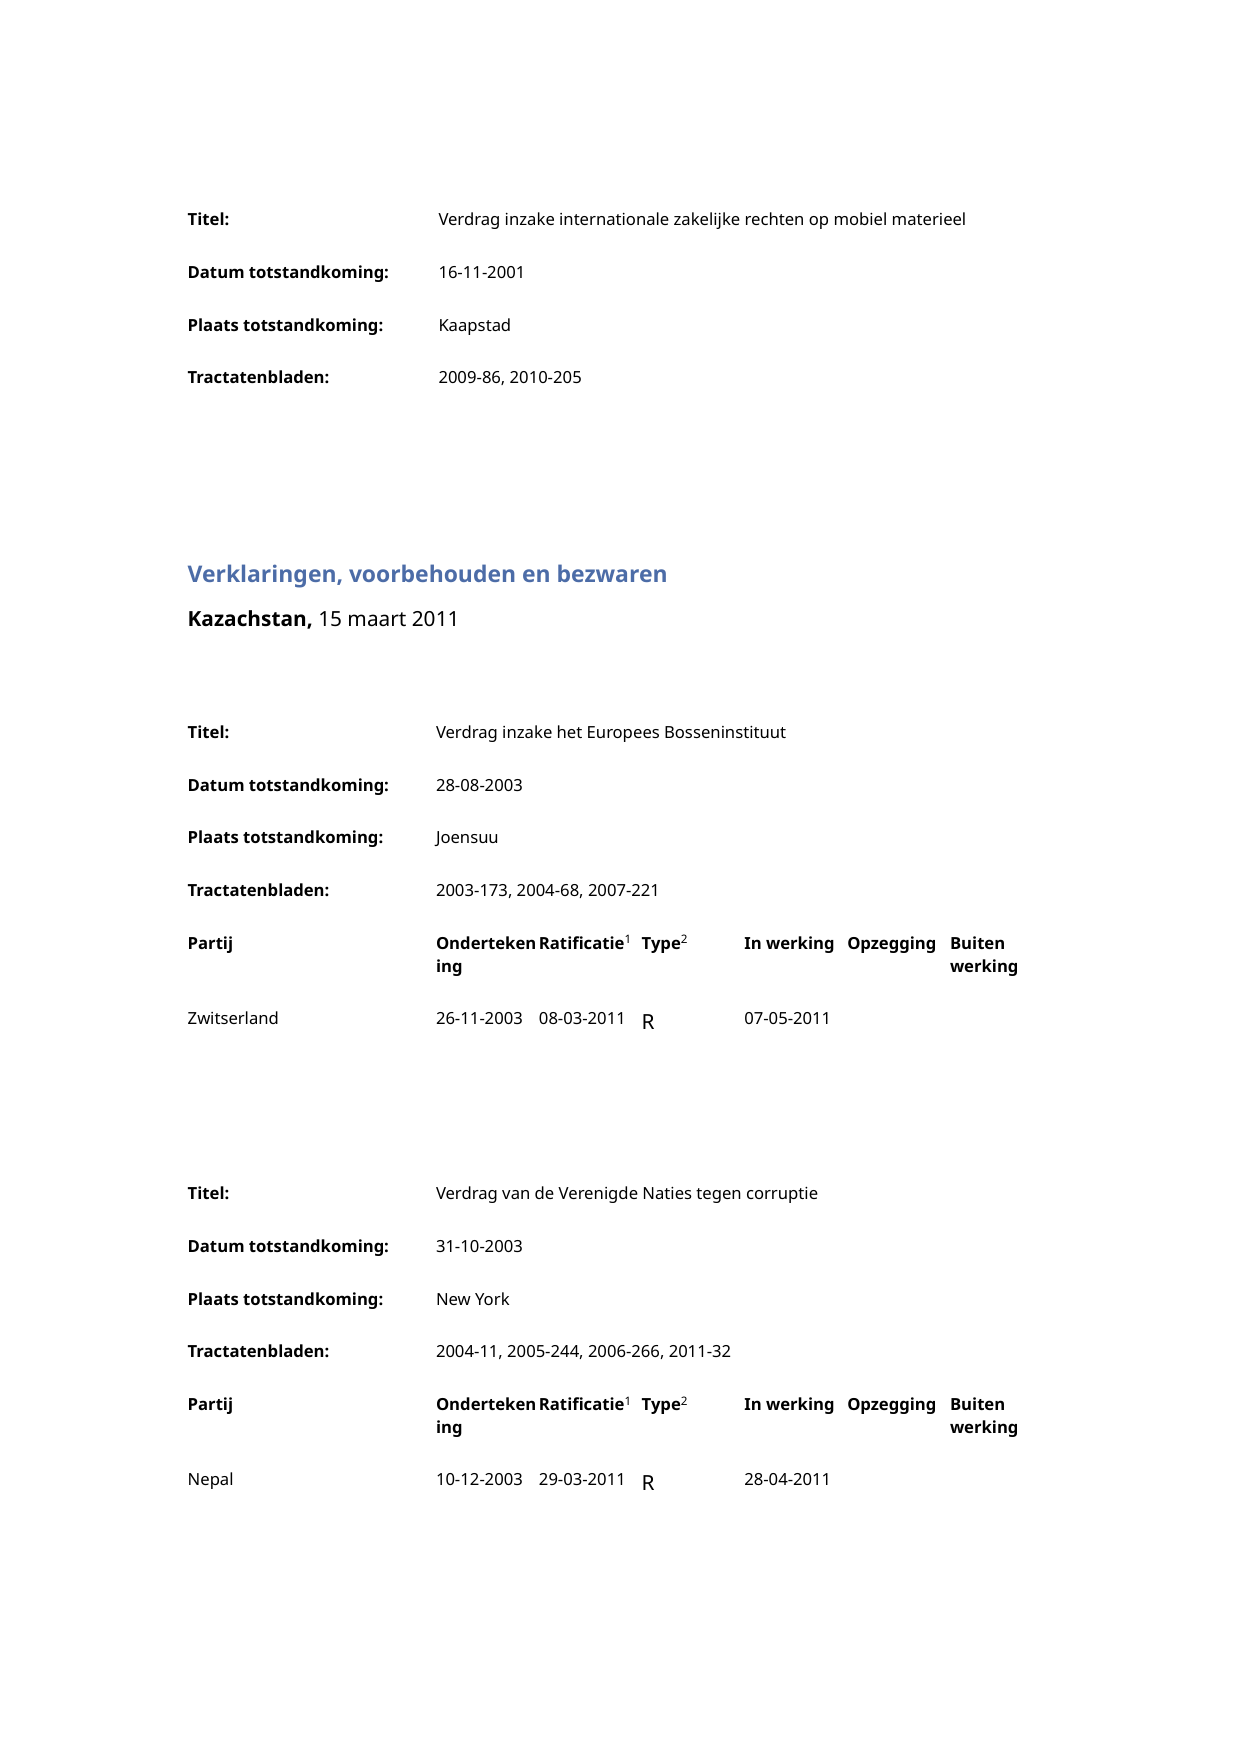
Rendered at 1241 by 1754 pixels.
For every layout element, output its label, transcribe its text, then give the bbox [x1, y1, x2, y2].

table_cell Datum totstandkoming: [188, 774, 436, 826]
table_cell Ratificatie1 [539, 1393, 641, 1468]
table_cell Kaapstad [438, 313, 1053, 366]
table_cell Tractatenbladen: [188, 366, 438, 419]
table_cell [847, 1468, 950, 1526]
table_cell Buiten werking [950, 1393, 1053, 1468]
table_cell 10-12-2003 [436, 1468, 539, 1526]
table_cell Nepal [188, 1468, 436, 1526]
table_cell 28-04-2011 [744, 1468, 847, 1526]
table_cell 28-08-2003 [436, 774, 1053, 826]
table_cell [950, 1468, 1053, 1526]
table_cell 2009-86, 2010-205 [438, 366, 1053, 419]
table_cell Buiten werking [950, 932, 1053, 1007]
table_cell Partij [188, 1393, 436, 1468]
table_header Titel: [188, 721, 436, 773]
table_cell Plaats totstandkoming: [188, 826, 436, 879]
table_cell Plaats totstandkoming: [188, 313, 438, 366]
table_cell 2003-173, 2004-68, 2007-221 [436, 879, 1053, 932]
subtitle Verklaringen, voorbehouden en bezwaren [187, 558, 1053, 589]
table_cell [847, 1007, 950, 1065]
table_cell Joensuu [436, 826, 1053, 879]
table_cell Type2 [641, 932, 744, 1007]
table_cell 26-11-2003 [436, 1007, 539, 1065]
table_cell Ondertekening [436, 932, 539, 1007]
table_cell Opzegging [847, 932, 950, 1007]
table_cell Partij [188, 932, 436, 1007]
table_cell 29-03-2011 [539, 1468, 641, 1526]
table_cell Zwitserland [188, 1007, 436, 1065]
table_header Verdrag inzake internationale zakelijke rechten op mobiel materieel [438, 208, 1053, 261]
table_cell Tractatenbladen: [188, 879, 436, 932]
table_cell Datum totstandkoming: [188, 1235, 436, 1287]
table_header Titel: [188, 1182, 436, 1234]
table_cell 07-05-2011 [744, 1007, 847, 1065]
table_cell 31-10-2003 [436, 1235, 1053, 1287]
table_cell Ratificatie1 [539, 932, 641, 1007]
table_cell 2004-11, 2005-244, 2006-266, 2011-32 [436, 1340, 1053, 1393]
table_header Verdrag inzake het Europees Bosseninstituut [436, 721, 1053, 773]
table_cell Opzegging [847, 1393, 950, 1468]
table_cell In werking [744, 932, 847, 1007]
table_header Verdrag van de Verenigde Naties tegen corruptie [436, 1182, 1053, 1234]
table_header Titel: [188, 208, 438, 261]
table_cell New York [436, 1287, 1053, 1340]
table_cell In werking [744, 1393, 847, 1468]
table_cell [188, 419, 1053, 477]
text Kazachstan, 15 maart 2011 [187, 604, 1053, 633]
table_cell Plaats totstandkoming: [188, 1287, 436, 1340]
table_cell R [641, 1468, 744, 1526]
table_cell [950, 1007, 1053, 1065]
table_cell Ondertekening [436, 1393, 539, 1468]
table_cell Type2 [641, 1393, 744, 1468]
table_cell 08-03-2011 [539, 1007, 641, 1065]
table_cell Tractatenbladen: [188, 1340, 436, 1393]
table_cell R [641, 1007, 744, 1065]
table_cell Datum totstandkoming: [188, 261, 438, 313]
table_cell 16-11-2001 [438, 261, 1053, 313]
